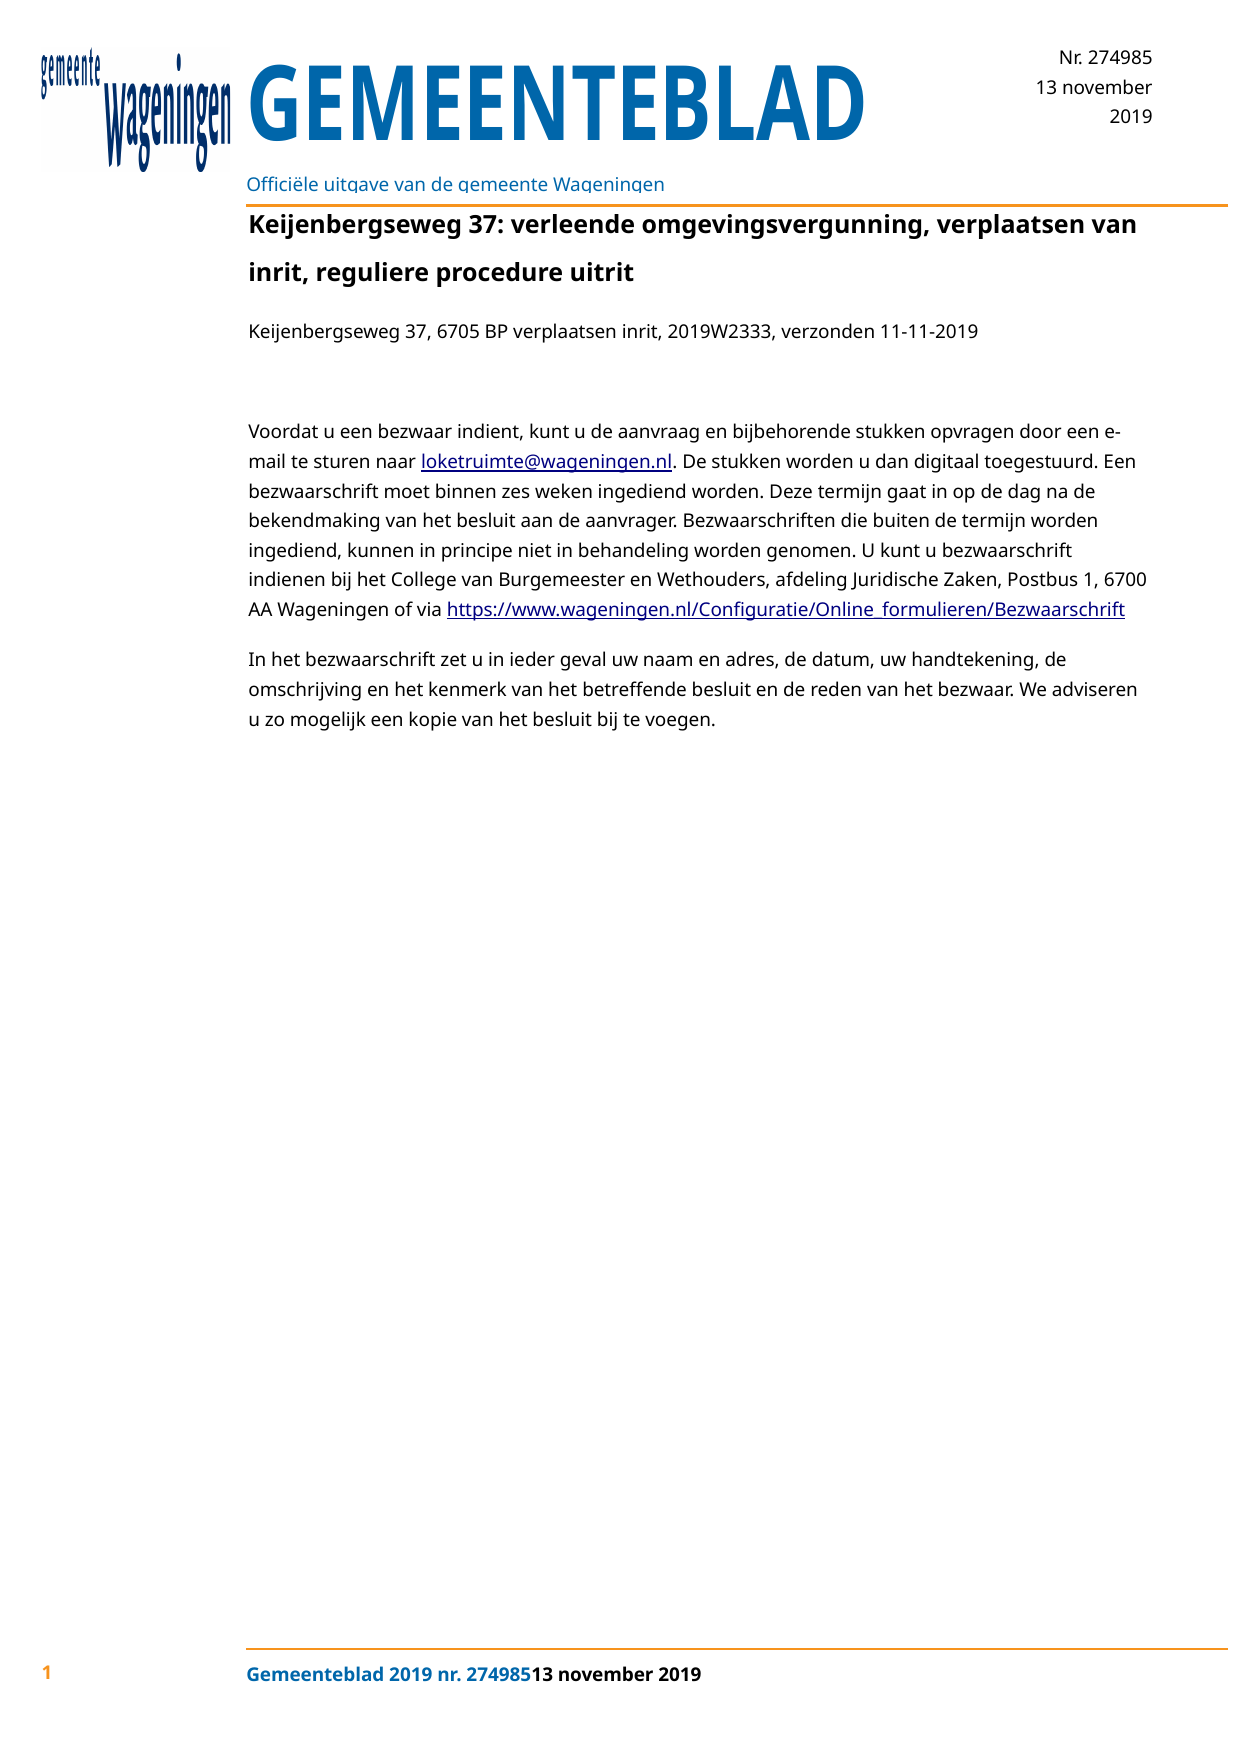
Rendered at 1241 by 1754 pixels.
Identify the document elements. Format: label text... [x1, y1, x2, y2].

text In het bezwaarschrift zet u in ieder geval uw naam en adres, de datum, uw handtekening, de omschrijving en het kenmerk van het betreffende besluit en de reden van het bezwaar. We adviseren u zo mogelijk een kopie van het besluit bij te voegen. [248, 647, 1152, 732]
text Keijenbergseweg 37, 6705 BP verplaatsen inrit, 2019W2333, verzonden 11-11-2019 [248, 318, 1152, 344]
text Keijenbergseweg 37: verleende omgevingsvergunning, verplaatsen van inrit, reguliere procedure uitrit [248, 207, 1152, 288]
text Voordat u een bezwaar indient, kunt u de aanvraag en bijbehorende stukken opvragen door een e-mail te sturen naar loketruimte@wageningen.nl. De stukken worden u dan digitaal toegestuurd. Een bezwaarschrift moet binnen zes weken ingediend worden. Deze termijn gaat in op de dag na de bekendmaking van het besluit aan de aanvrager. Bezwaarschriften die buiten de termijn worden ingediend, kunnen in principe niet in behandeling worden genomen. U kunt u bezwaarschrift indienen bij het College van Burgemeester en Wethouders, afdeling Juridische Zaken, Postbus 1, 6700 AA Wageningen of via https://www.wageningen.nl/Configuratie/Online_formulieren/Bezwaarschrift [248, 419, 1152, 622]
picture [41, 47, 231, 172]
